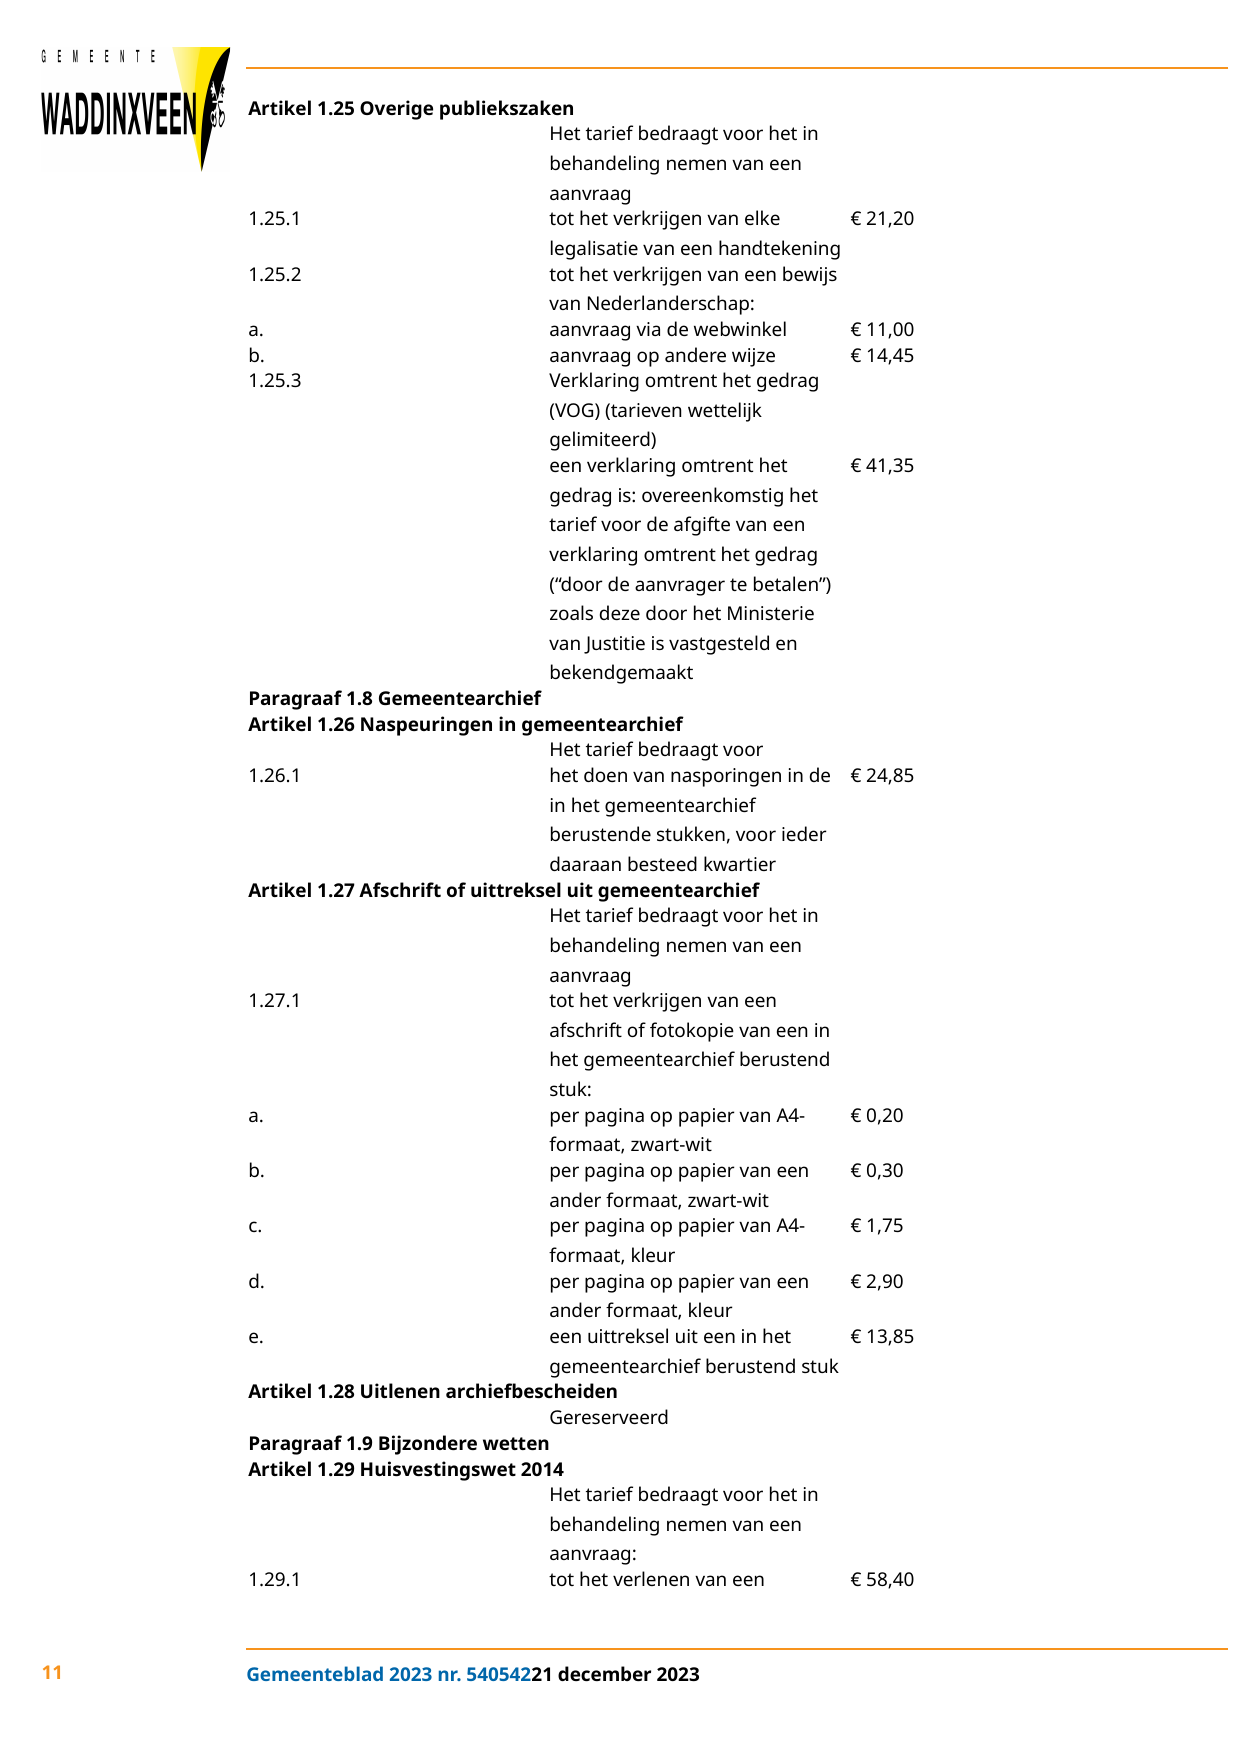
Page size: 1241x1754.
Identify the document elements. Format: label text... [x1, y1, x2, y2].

table_cell € 14,45 [850, 342, 1152, 367]
table_cell € 41,35 [850, 453, 1152, 685]
table_cell c. [248, 1213, 549, 1268]
table_cell € 0,30 [850, 1157, 1152, 1213]
table_cell Het tarief bedraagt voor [549, 737, 850, 762]
table_cell [850, 737, 1152, 762]
table_cell [248, 1404, 549, 1430]
table_cell Het tarief bedraagt voor het in behandeling nemen van een aanvraag [549, 121, 850, 205]
table_cell e. [248, 1323, 549, 1378]
table_cell b. [248, 1157, 549, 1213]
table_cell 1.29.1 [248, 1566, 549, 1592]
table_cell d. [248, 1268, 549, 1323]
table_cell tot het verlenen van een [549, 1566, 850, 1592]
table_cell € 11,00 [850, 316, 1152, 342]
table_cell 1.25.2 [248, 261, 549, 316]
table_cell € 21,20 [850, 205, 1152, 261]
table_cell 1.27.1 [248, 988, 549, 1102]
table_cell per pagina op papier van A4-formaat, zwart-wit [549, 1102, 850, 1157]
table_cell een uittreksel uit een in het gemeentearchief berustend stuk [549, 1323, 850, 1378]
table_cell [850, 1481, 1152, 1566]
table_cell 1.26.1 [248, 763, 549, 877]
table_cell Verklaring omtrent het gedrag (VOG) (tarieven wettelijk gelimiteerd) [549, 368, 850, 452]
table_cell Het tarief bedraagt voor het in behandeling nemen van een aanvraag [549, 903, 850, 987]
table_cell per pagina op papier van een ander formaat, zwart-wit [549, 1157, 850, 1213]
table_cell [850, 368, 1152, 452]
table_cell Gereserveerd [549, 1404, 850, 1430]
table_cell Artikel 1.29 Huisvestingswet 2014 [248, 1456, 1152, 1481]
table_cell b. [248, 342, 549, 367]
table_cell € 2,90 [850, 1268, 1152, 1323]
table_cell Het tarief bedraagt voor het in behandeling nemen van een aanvraag: [549, 1481, 850, 1566]
table_cell Artikel 1.25 Overige publiekszaken [248, 95, 1152, 121]
picture [41, 47, 231, 172]
table_cell € 13,85 [850, 1323, 1152, 1378]
table_cell € 1,75 [850, 1213, 1152, 1268]
table_cell [248, 903, 549, 987]
table_cell het doen van nasporingen in de in het gemeentearchief berustende stukken, voor ieder daaraan besteed kwartier [549, 763, 850, 877]
table_cell [248, 737, 549, 762]
table_cell [850, 903, 1152, 987]
table_cell a. [248, 316, 549, 342]
table_cell aanvraag via de webwinkel [549, 316, 850, 342]
table_cell Artikel 1.28 Uitlenen archiefbescheiden [248, 1379, 1152, 1404]
table_cell [850, 261, 1152, 316]
table_cell [850, 121, 1152, 205]
table_cell aanvraag op andere wijze [549, 342, 850, 367]
table_cell Artikel 1.26 Naspeuringen in gemeentearchief [248, 711, 1152, 737]
table_cell [248, 121, 549, 205]
table_cell [850, 1404, 1152, 1430]
table_cell [850, 988, 1152, 1102]
table_cell Paragraaf 1.9 Bijzondere wetten [248, 1430, 1152, 1456]
table_cell € 0,20 [850, 1102, 1152, 1157]
table_cell a. [248, 1102, 549, 1157]
table_cell tot het verkrijgen van een bewijs van Nederlanderschap: [549, 261, 850, 316]
table_cell 1.25.3 [248, 368, 549, 452]
table_cell [248, 453, 549, 685]
table_cell € 24,85 [850, 763, 1152, 877]
table_cell 1.25.1 [248, 205, 549, 261]
table_cell Paragraaf 1.8 Gemeentearchief [248, 685, 1152, 711]
table_cell een verklaring omtrent het gedrag is: overeenkomstig het tarief voor de afgifte van een verklaring omtrent het gedrag (“door de aanvrager te betalen”) zoals deze door het Ministerie van Justitie is vastgesteld en bekendgemaakt [549, 453, 850, 685]
table_cell tot het verkrijgen van een afschrift of fotokopie van een in het gemeentearchief berustend stuk: [549, 988, 850, 1102]
table_cell tot het verkrijgen van elke legalisatie van een handtekening [549, 205, 850, 261]
table_cell € 58,40 [850, 1566, 1152, 1592]
table_cell [248, 1481, 549, 1566]
table_cell Artikel 1.27 Afschrift of uittreksel uit gemeentearchief [248, 877, 1152, 903]
table_cell per pagina op papier van A4-formaat, kleur [549, 1213, 850, 1268]
table_cell per pagina op papier van een ander formaat, kleur [549, 1268, 850, 1323]
